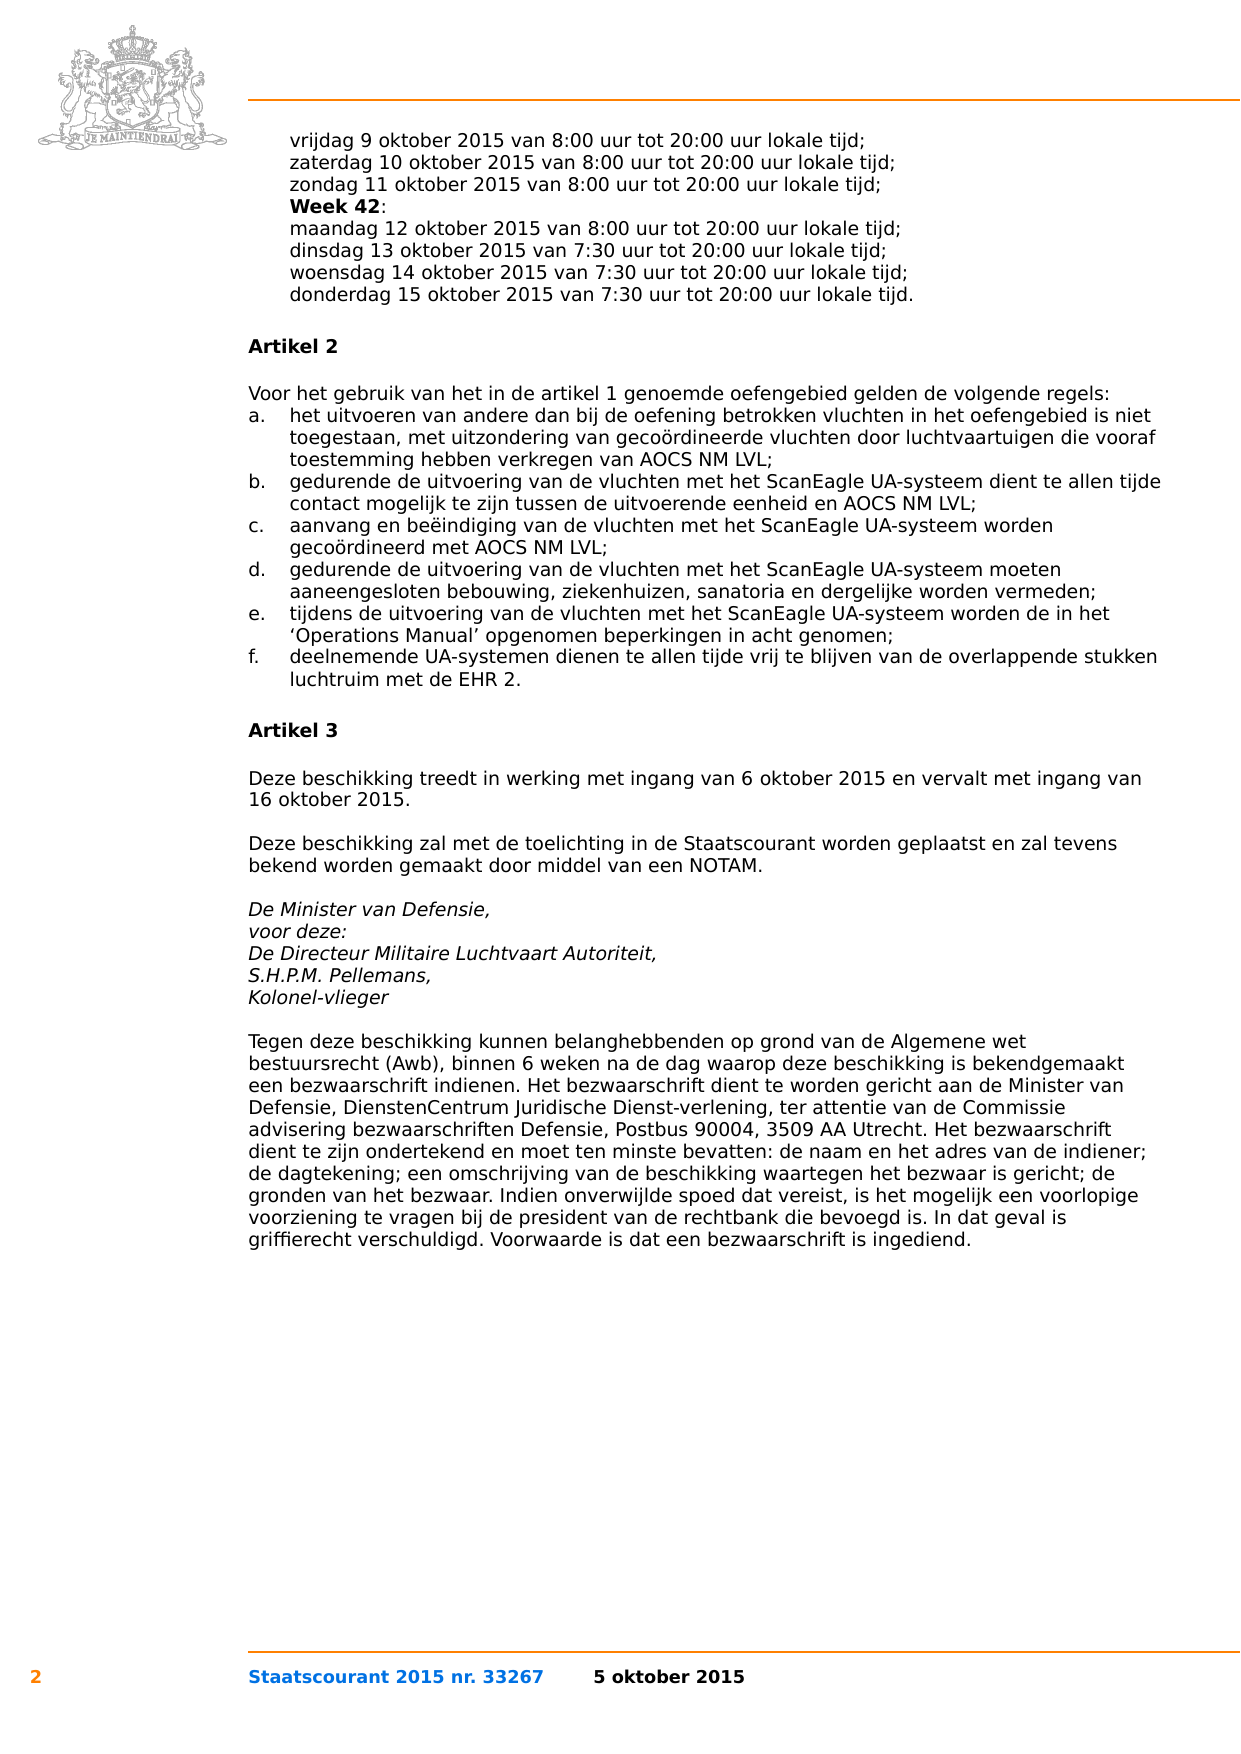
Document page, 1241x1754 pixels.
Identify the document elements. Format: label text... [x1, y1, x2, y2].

text Voor het gebruik van het in de artikel 1 genoemde oefengebied gelden de volgende regels: [248, 383, 1163, 405]
text donderdag 15 oktober 2015 van 7:30 uur tot 20:00 uur lokale tijd. [289, 284, 1163, 306]
text Deze beschikking zal met de toelichting in de Staatscourant worden geplaatst en zal tevens bekend worden gemaakt door middel van een NOTAM. [248, 833, 1163, 877]
text vrijdag 9 oktober 2015 van 8:00 uur tot 20:00 uur lokale tijd; [289, 130, 1163, 152]
text c. aanvang en beëindiging van de vluchten met het ScanEagle UA-systeem worden gecoördineerd met AOCS NM LVL; [248, 514, 1163, 558]
picture [38, 25, 227, 150]
text woensdag 14 oktober 2015 van 7:30 uur tot 20:00 uur lokale tijd; [289, 262, 1163, 284]
text zondag 11 oktober 2015 van 8:00 uur tot 20:00 uur lokale tijd; [289, 174, 1163, 196]
text f. deelnemende UA-systemen dienen te allen tijde vrij te blijven van de overlappende stukken luchtruim met de EHR 2. [248, 646, 1163, 690]
text maandag 12 oktober 2015 van 8:00 uur tot 20:00 uur lokale tijd; [289, 218, 1163, 240]
subtitle Artikel 3 [248, 720, 1163, 742]
text a. het uitvoeren van andere dan bij de oefening betrokken vluchten in het oefengebied is niet toegestaan, met uitzondering van gecoördineerde vluchten door luchtvaartuigen die vooraf toestemming hebben verkregen van AOCS NM LVL; [248, 405, 1163, 471]
text Week 42: [289, 196, 1163, 218]
subtitle Artikel 2 [248, 336, 1163, 358]
text Tegen deze beschikking kunnen belanghebbenden op grond van de Algemene wet bestuursrecht (Awb), binnen 6 weken na de dag waarop deze beschikking is bekendgemaakt een bezwaarschrift indienen. Het bezwaarschrift dient te worden gericht aan de Minister van Defensie, DienstenCentrum Juridische Dienst-verlening, ter attentie van de Commissie advisering bezwaarschriften Defensie, Postbus 90004, 3509 AA Utrecht. Het bezwaarschrift dient te zijn ondertekend en moet ten minste bevatten: de naam en het adres van de indiener; de dagtekening; een omschrijving van de beschikking waartegen het bezwaar is gericht; de gronden van het bezwaar. Indien onverwijlde spoed dat vereist, is het mogelijk een voorlopige voorziening te vragen bij de president van de rechtbank die bevoegd is. In dat geval is griffierecht verschuldigd. Voorwaarde is dat een bezwaarschrift is ingediend. [248, 1031, 1163, 1251]
text d. gedurende de uitvoering van de vluchten met het ScanEagle UA-systeem moeten aaneengesloten bebouwing, ziekenhuizen, sanatoria en dergelijke worden vermeden; [248, 558, 1163, 602]
text De Minister van Defensie, voor deze: De Directeur Militaire Luchtvaart Autoriteit, S.H.P.M. Pellemans, Kolonel-vlieger [248, 899, 1163, 1009]
text dinsdag 13 oktober 2015 van 7:30 uur tot 20:00 uur lokale tijd; [289, 240, 1163, 262]
text e. tijdens de uitvoering van de vluchten met het ScanEagle UA-systeem worden de in het ‘Operations Manual’ opgenomen beperkingen in acht genomen; [248, 602, 1163, 646]
text zaterdag 10 oktober 2015 van 8:00 uur tot 20:00 uur lokale tijd; [289, 152, 1163, 174]
text Deze beschikking treedt in werking met ingang van 6 oktober 2015 en vervalt met ingang van 16 oktober 2015. [248, 767, 1163, 811]
text b. gedurende de uitvoering van de vluchten met het ScanEagle UA-systeem dient te allen tijde contact mogelijk te zijn tussen de uitvoerende eenheid en AOCS NM LVL; [248, 471, 1163, 514]
